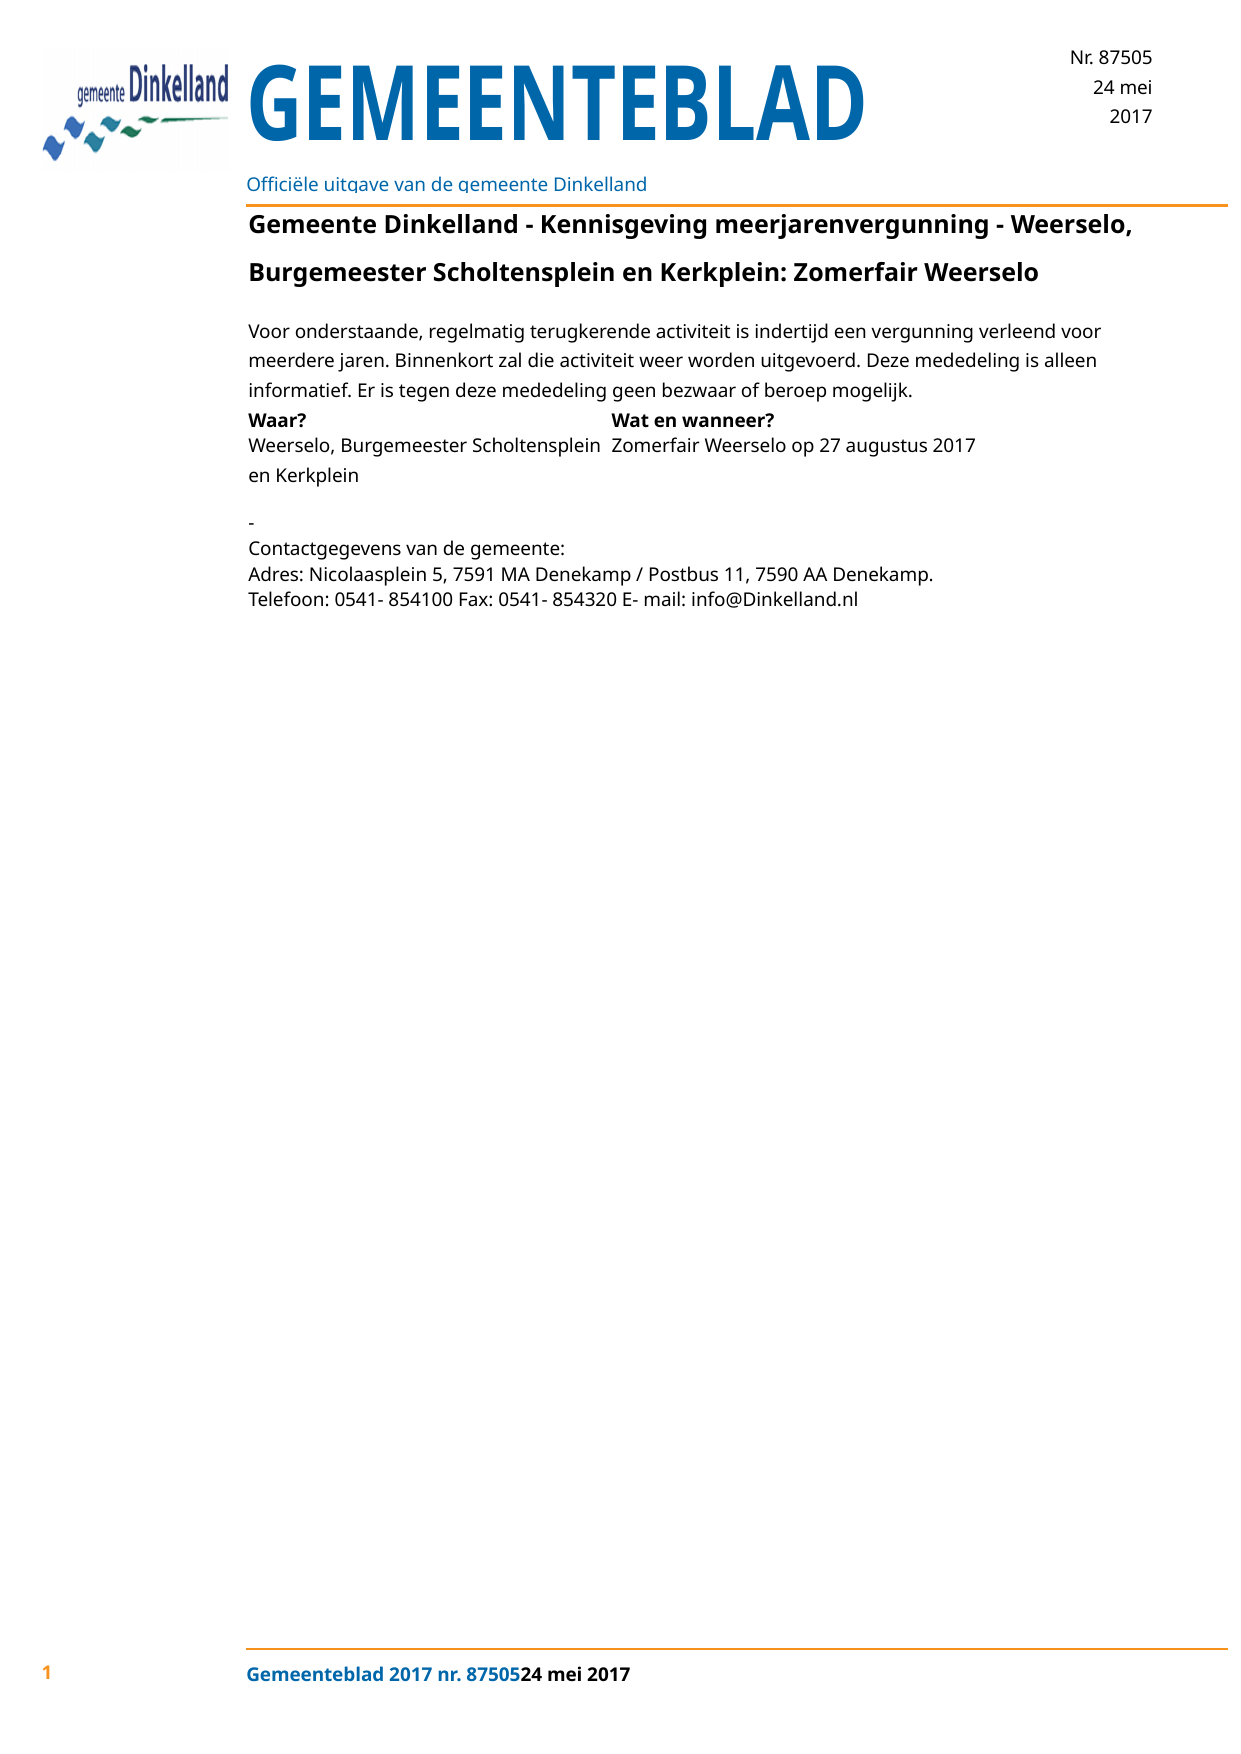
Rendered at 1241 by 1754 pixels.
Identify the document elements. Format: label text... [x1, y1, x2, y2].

table_cell Weerselo, Burgemeester Scholtensplein en Kerkplein [248, 433, 611, 488]
text Voor onderstaande, regelmatig terugkerende activiteit is indertijd een vergunning verleend voor meerdere jaren. Binnenkort zal die activiteit weer worden uitgevoerd. Deze mededeling is alleen informatief. Er is tegen deze mededeling geen bezwaar of beroep mogelijk. [248, 318, 1152, 403]
table_cell Zomerfair Weerselo op 27 augustus 2017 [611, 433, 1152, 488]
picture [41, 47, 231, 172]
text Gemeente Dinkelland - Kennisgeving meerjarenvergunning - Weerselo, Burgemeester Scholtensplein en Kerkplein: Zomerfair Weerselo [248, 207, 1152, 288]
table_header Waar? [248, 407, 611, 432]
text Telefoon: 0541- 854100 Fax: 0541- 854320 E- mail: info@Dinkelland.nl [248, 586, 1152, 612]
text Adres: Nicolaasplein 5, 7591 MA Denekamp / Postbus 11, 7590 AA Denekamp. [248, 561, 1152, 586]
table_header Wat en wanneer? [611, 407, 1152, 432]
text Contactgegevens van de gemeente: [248, 535, 1152, 561]
text - [248, 509, 1152, 535]
